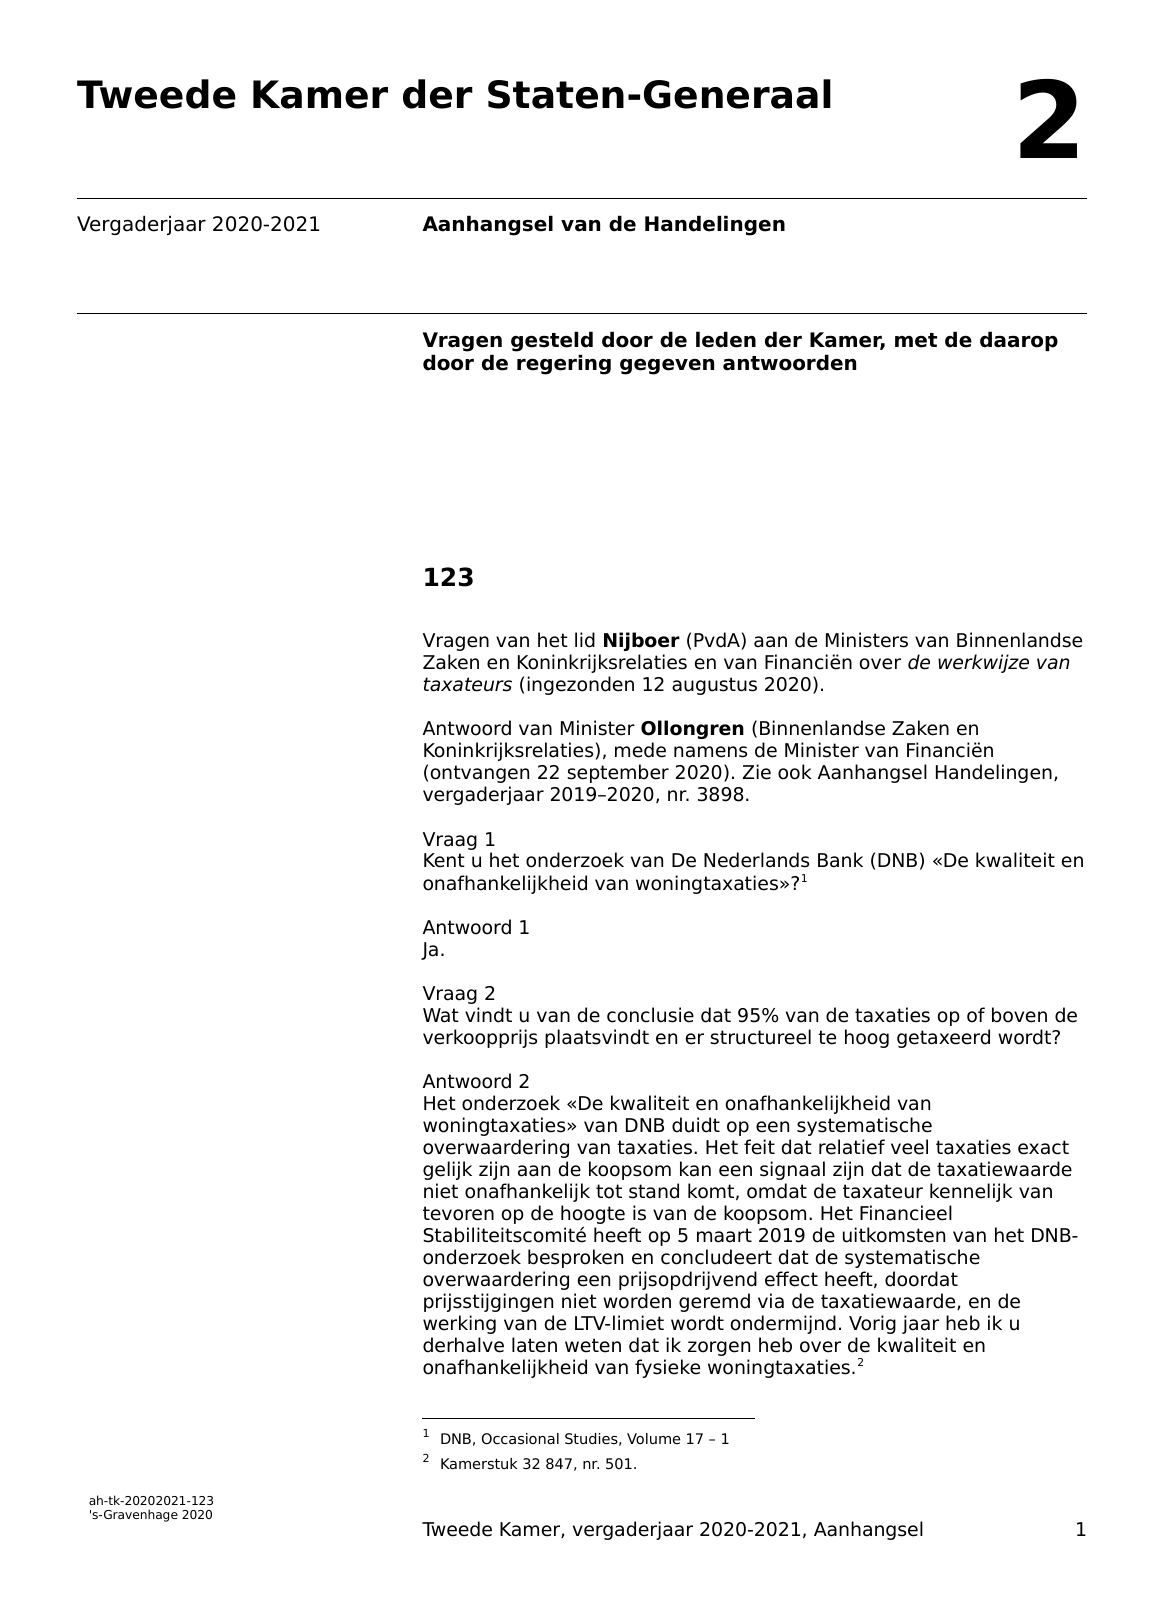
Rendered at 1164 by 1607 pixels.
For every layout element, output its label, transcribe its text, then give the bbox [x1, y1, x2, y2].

text DNB, Occasional Studies, Volume 17 – 1 [422, 1427, 1087, 1449]
text Vraag 2 [422, 983, 1087, 1005]
text Kent u het onderzoek van De Nederlands Bank (DNB) «De kwaliteit en onafhankelijkheid van woningtaxaties»? [422, 850, 1087, 894]
text ah-tk-20202021-123 [88, 1494, 323, 1508]
table_cell Vragen gesteld door de leden der Kamer, met de daarop door de regering gegeven antwoorden [422, 314, 1087, 375]
text Vraag 1 [422, 828, 1087, 850]
table_cell Aanhangsel van de Handelingen [422, 199, 1087, 313]
table_cell Vergaderjaar 2020-2021 [77, 199, 422, 313]
text Vragen van het lid Nijboer (PvdA) aan de Ministers van Binnenlandse Zaken en Koninkrijksrelaties en van Financiën over de werkwijze van taxateurs (ingezonden 12 augustus 2020). [422, 630, 1087, 696]
text Wat vindt u van de conclusie dat 95% van de taxaties op of boven de verkoopprijs plaatsvindt en er structureel te hoog getaxeerd wordt? [422, 1005, 1087, 1049]
text 123 [422, 563, 1087, 592]
text Ja. [422, 938, 1087, 961]
text Kamerstuk 32 847, nr. 501. [422, 1452, 1087, 1474]
table_header Tweede Kamer der Staten-Generaal [77, 59, 886, 198]
text 's-Gravenhage 2020 [88, 1508, 323, 1522]
text Antwoord van Minister Ollongren (Binnenlandse Zaken en Koninkrijksrelaties), mede namens de Minister van Financiën (ontvangen 22 september 2020). Zie ook Aanhangsel Handelingen, vergaderjaar 2019–2020, nr. 3898. [422, 718, 1087, 806]
text Antwoord 1 [422, 917, 1087, 938]
text Het onderzoek «De kwaliteit en onafhankelijkheid van woningtaxaties» van DNB duidt op een systematische overwaardering van taxaties. Het feit dat relatief veel taxaties exact gelijk zijn aan de koopsom kan een signaal zijn dat de taxatiewaarde niet onafhankelijk tot stand komt, omdat de taxateur kennelijk van tevoren op de hoogte is van de koopsom. Het Financieel Stabiliteitscomité heeft op 5 maart 2019 de uitkomsten van het DNB-onderzoek besproken en concludeert dat de systematische overwaardering een prijsopdrijvend effect heeft, doordat prijsstijgingen niet worden geremd via de taxatiewaarde, en de werking van de LTV-limiet wordt ondermijnd. Vorig jaar heb ik u derhalve laten weten dat ik zorgen heb over de kwaliteit en onafhankelijkheid van fysieke woningtaxaties. [422, 1093, 1087, 1378]
table_header 2 [886, 59, 1087, 198]
text Antwoord 2 [422, 1071, 1087, 1093]
table_cell [77, 314, 422, 375]
